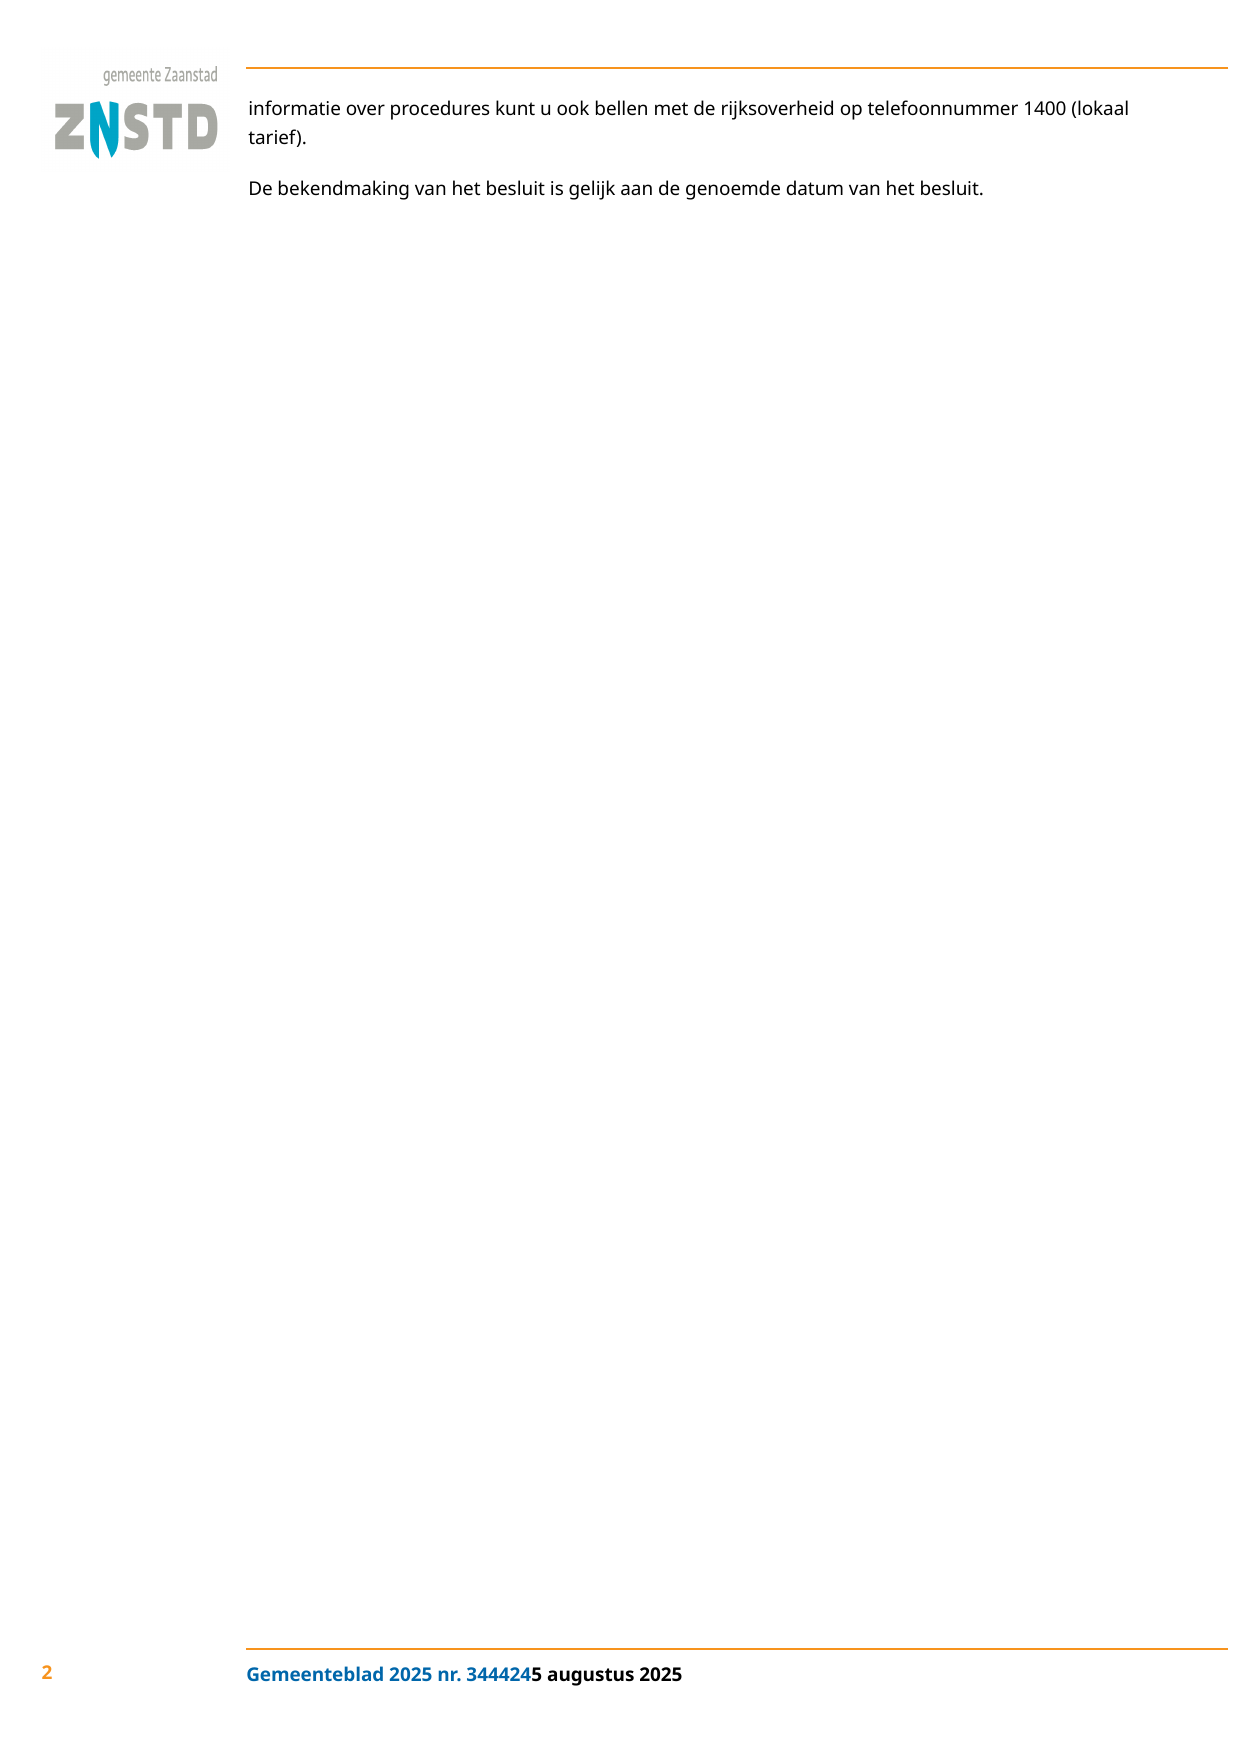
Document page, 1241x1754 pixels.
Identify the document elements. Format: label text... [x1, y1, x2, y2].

picture [41, 47, 231, 172]
text De bekendmaking van het besluit is gelijk aan de genoemde datum van het besluit. [248, 175, 1152, 201]
text informatie over procedures kunt u ook bellen met de rijksoverheid op telefoonnummer 1400 (lokaal tarief). [248, 95, 1152, 150]
